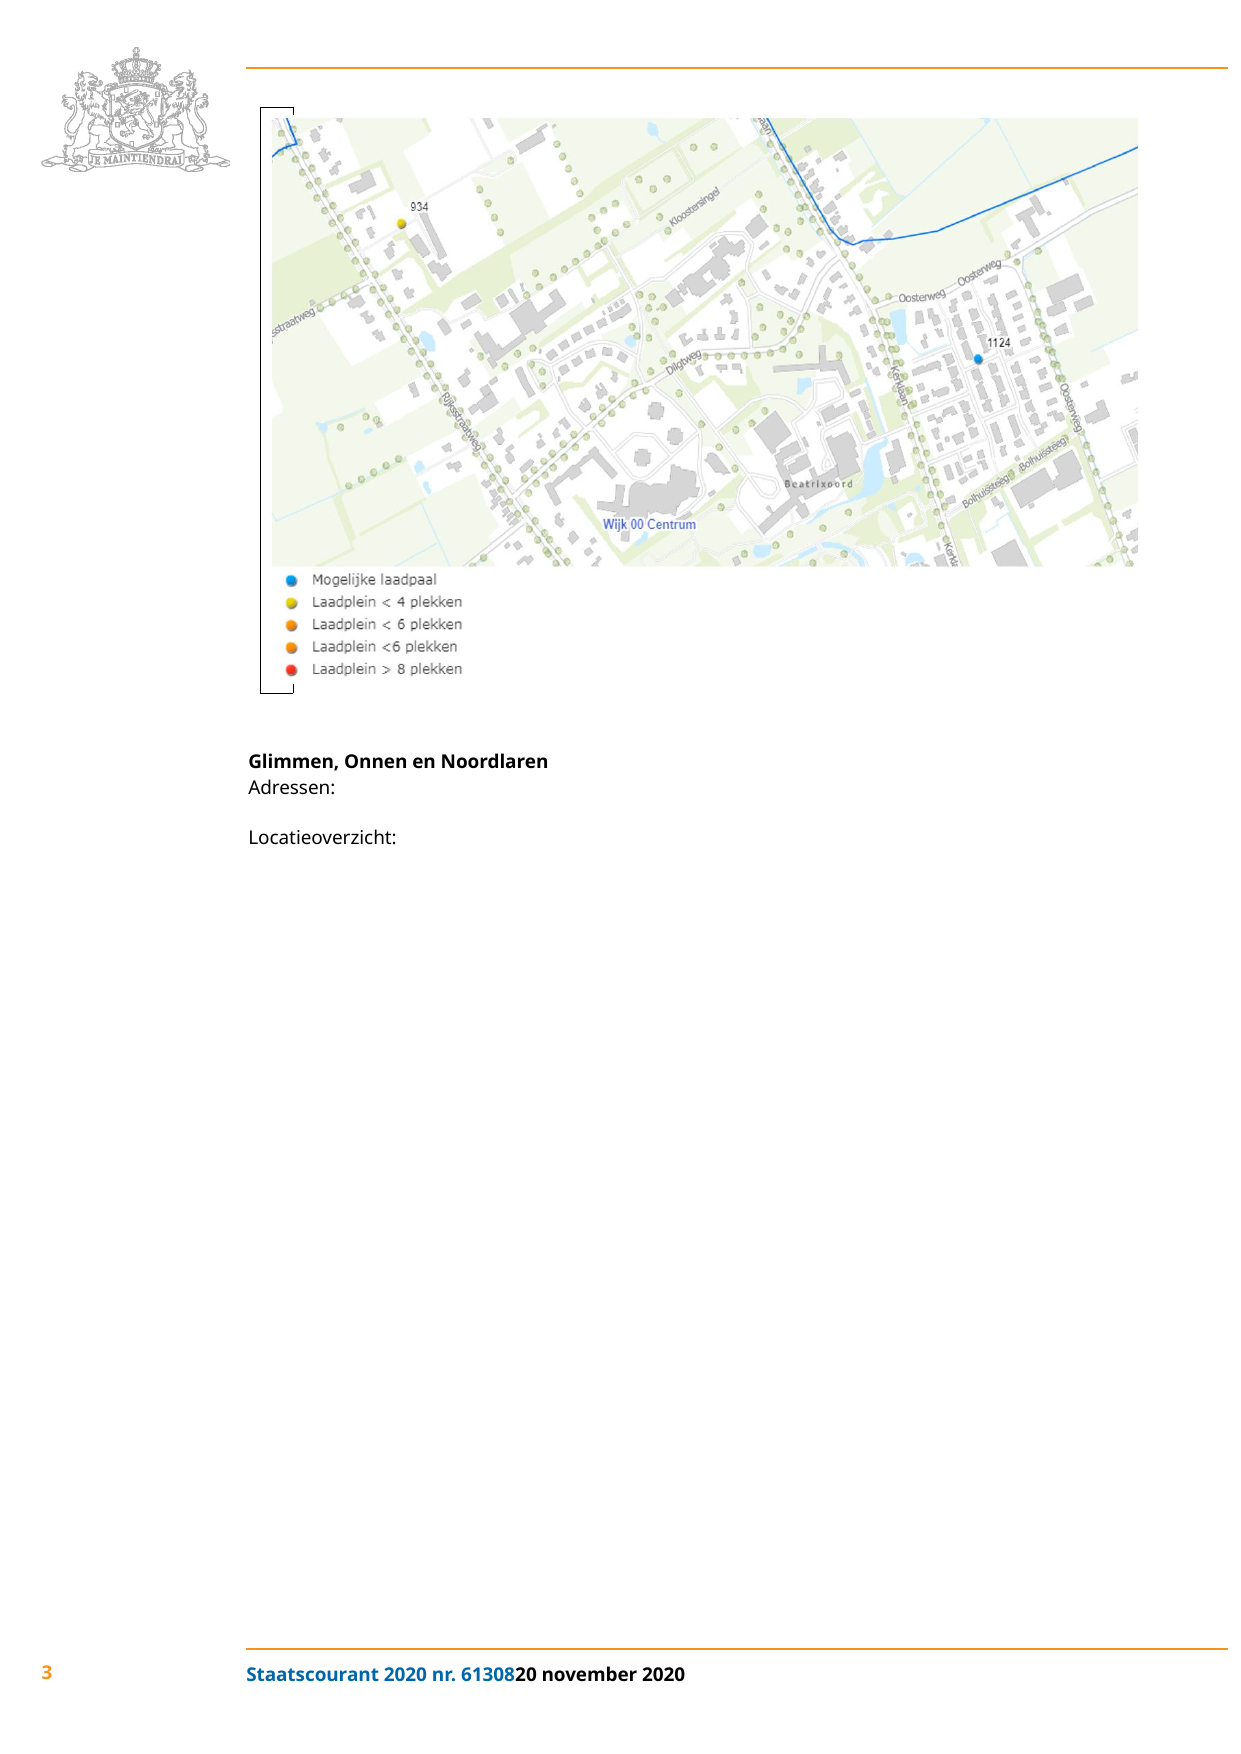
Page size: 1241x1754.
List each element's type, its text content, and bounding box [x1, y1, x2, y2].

text Adressen: [248, 774, 1152, 800]
picture [268, 115, 1140, 684]
picture [41, 47, 231, 172]
text Locatieoverzicht: [248, 824, 1152, 850]
text Glimmen, Onnen en Noordlaren [248, 748, 1152, 774]
